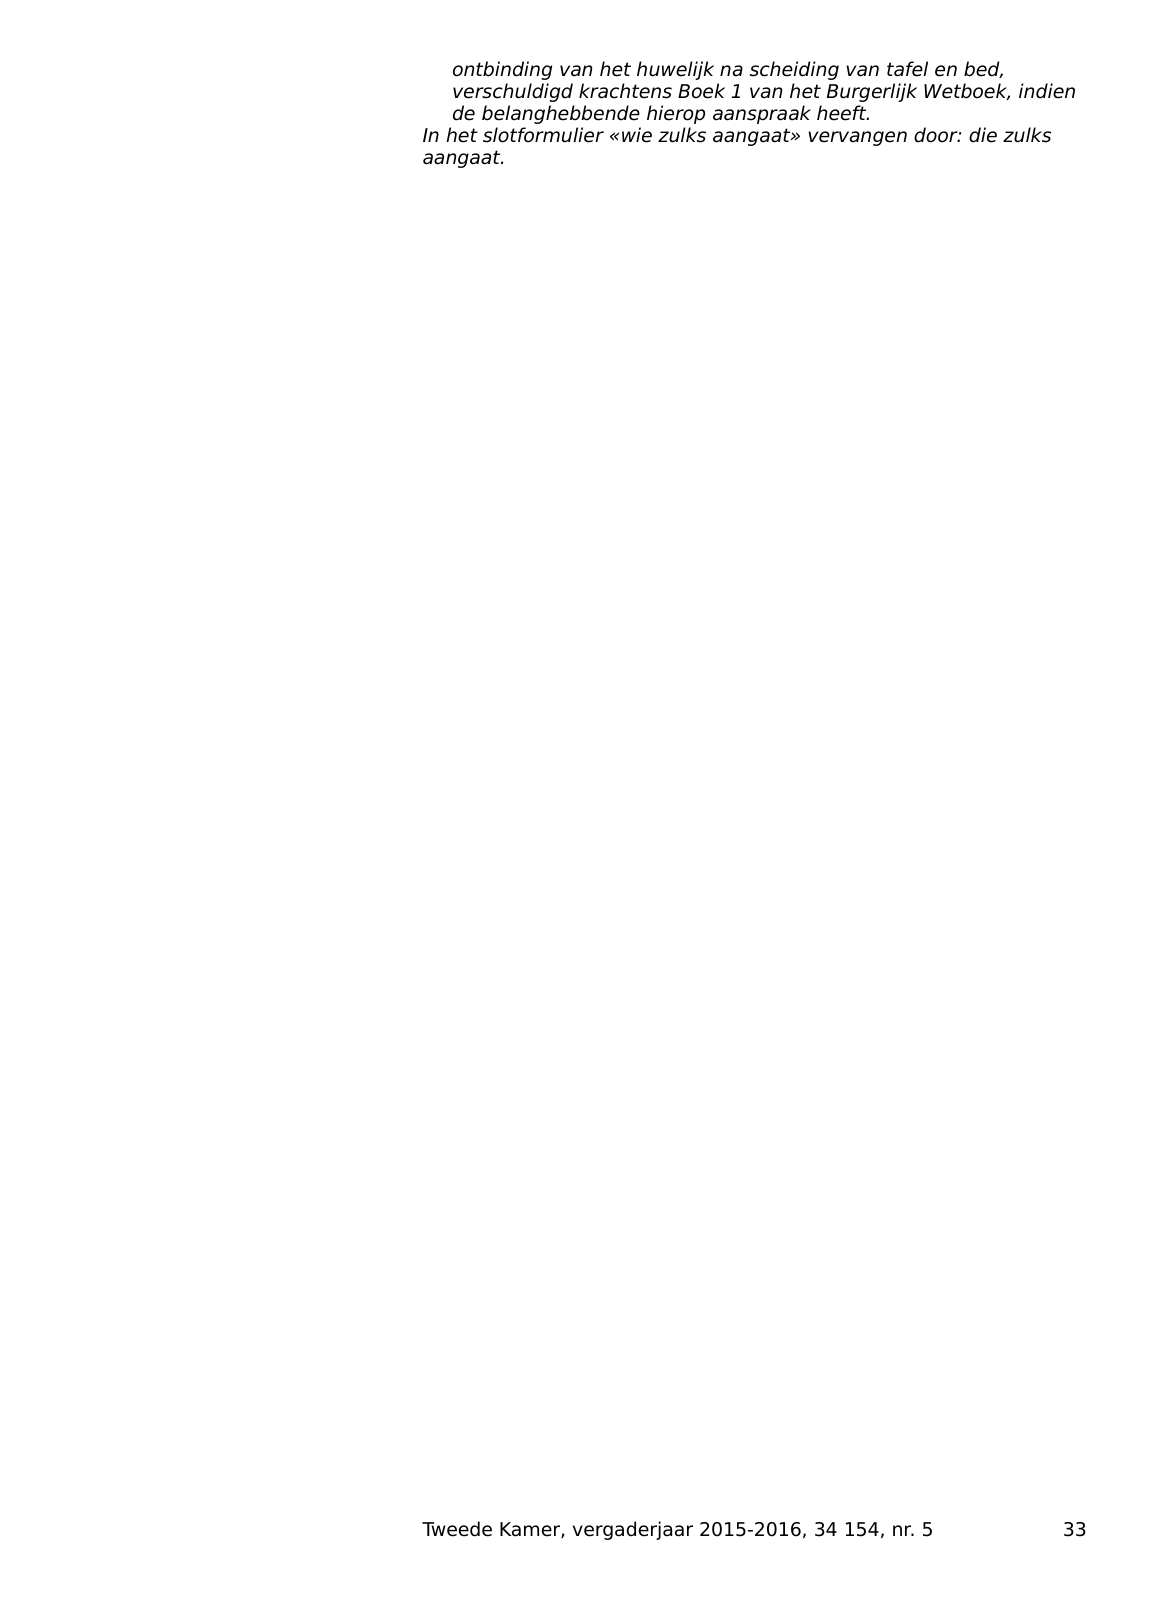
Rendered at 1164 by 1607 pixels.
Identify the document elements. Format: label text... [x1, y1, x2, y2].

text ontbinding van het huwelijk na scheiding van tafel en bed, verschuldigd krachtens Boek 1 van het Burgerlijk Wetboek, indien de belanghebbende hierop aanspraak heeft. [452, 59, 1087, 125]
text In het slotformulier «wie zulks aangaat» vervangen door: die zulks aangaat. [422, 125, 1087, 169]
